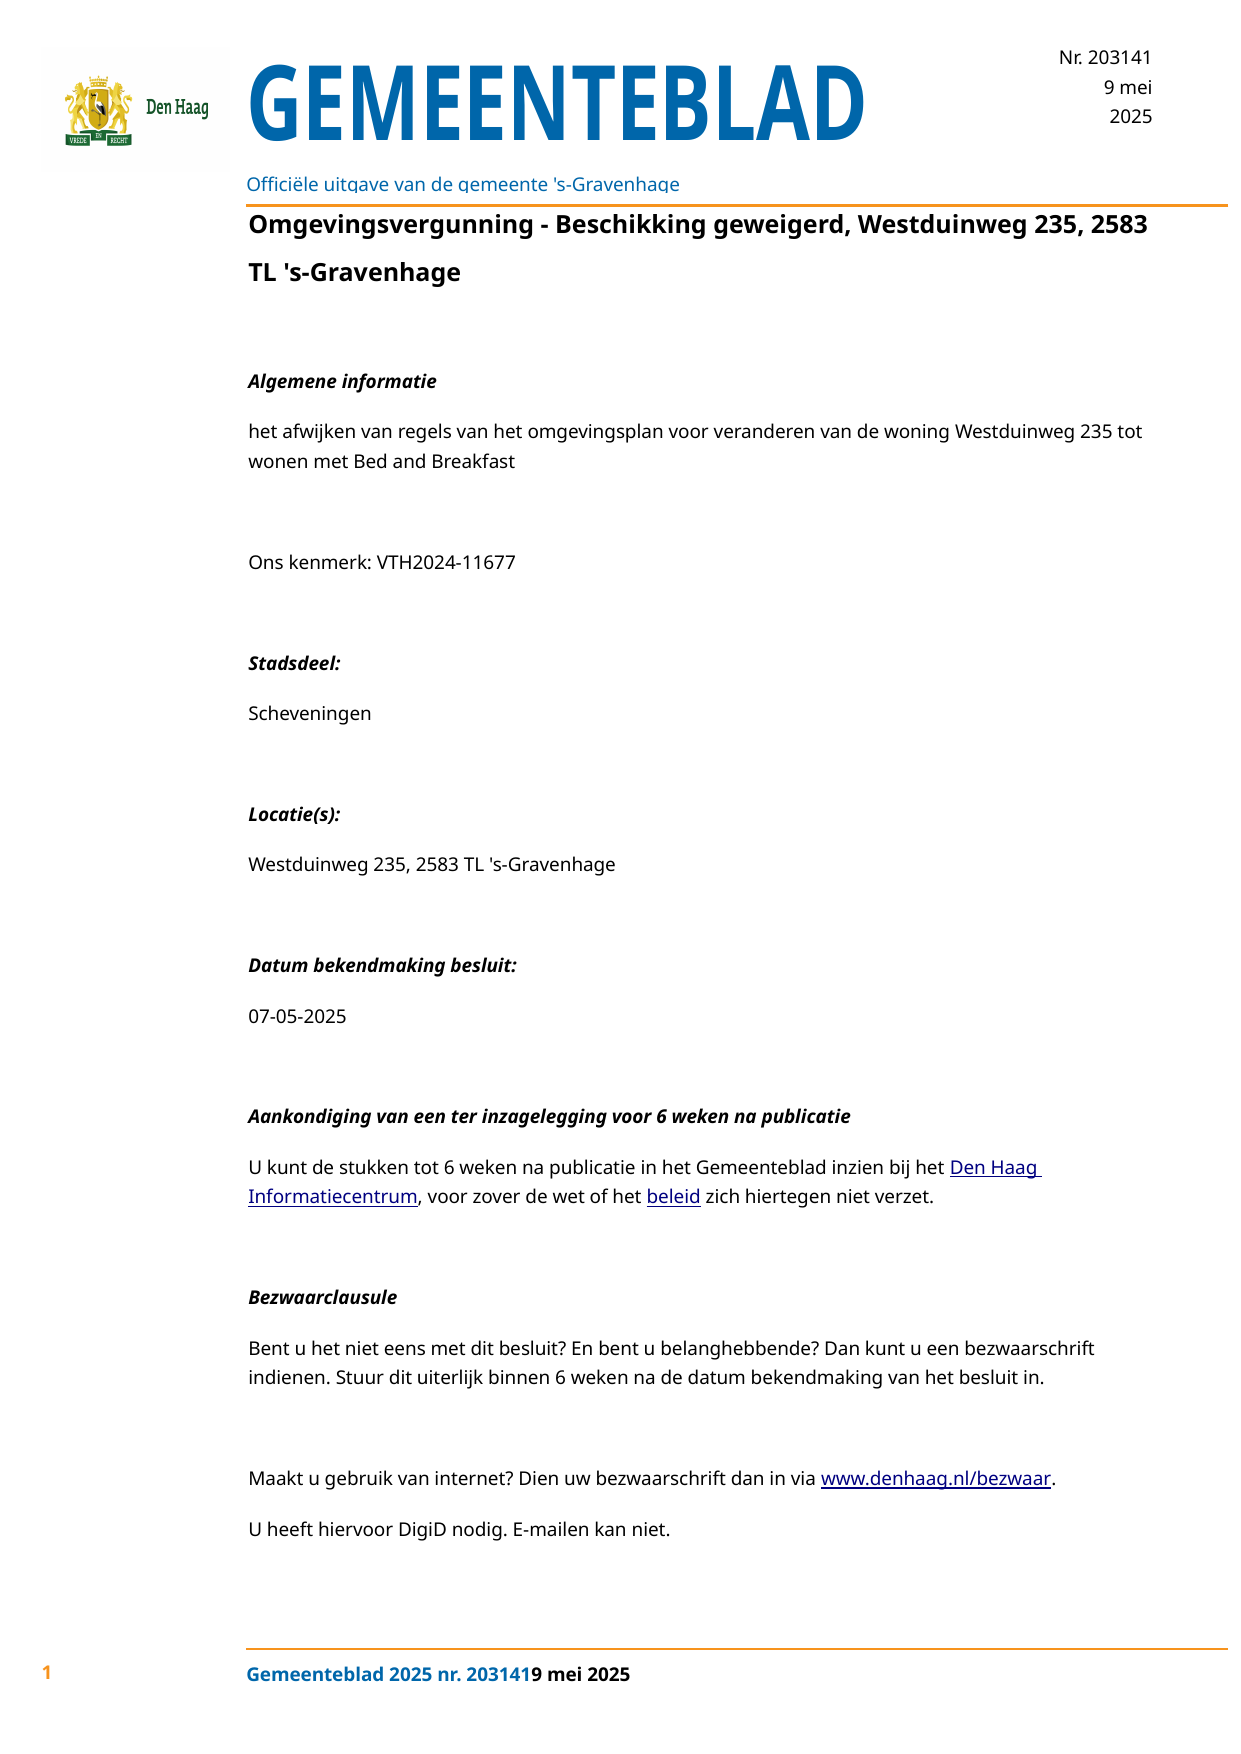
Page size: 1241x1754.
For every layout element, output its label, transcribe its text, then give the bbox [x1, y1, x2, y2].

text Ons kenmerk: VTH2024-11677 [248, 549, 1152, 575]
text Bent u het niet eens met dit besluit? En bent u belanghebbende? Dan kunt u een bezwaarschrift indienen. Stuur dit uiterlijk binnen 6 weken na de datum bekendmaking van het besluit in. [248, 1335, 1152, 1390]
text Algemene informatie [248, 368, 1152, 394]
text Aankondiging van een ter inzagelegging voor 6 weken na publicatie [248, 1104, 1152, 1129]
text Scheveningen [248, 700, 1152, 726]
text Westduinweg 235, 2583 TL 's-Gravenhage [248, 852, 1152, 877]
text U kunt de stukken tot 6 weken na publicatie in het Gemeenteblad inzien bij het Den Haag Informatiecentrum, voor zover de wet of het beleid zich hiertegen niet verzet. [248, 1154, 1152, 1209]
picture [41, 47, 231, 172]
text Bezwaarclausule [248, 1284, 1152, 1310]
text het afwijken van regels van het omgevingsplan voor veranderen van de woning Westduinweg 235 tot wonen met Bed and Breakfast [248, 419, 1152, 474]
text U heeft hiervoor DigiD nodig. E-mailen kan niet. [248, 1516, 1152, 1542]
text Omgevingsvergunning - Beschikking geweigerd, Westduinweg 235, 2583 TL 's-Gravenhage [248, 207, 1152, 288]
text Maakt u gebruik van internet? Dien uw bezwaarschrift dan in via www.denhaag.nl/bezwaar. [248, 1465, 1152, 1491]
text Datum bekendmaking besluit: [248, 952, 1152, 978]
text 07-05-2025 [248, 1003, 1152, 1029]
text Stadsdeel: [248, 650, 1152, 676]
text Locatie(s): [248, 801, 1152, 827]
